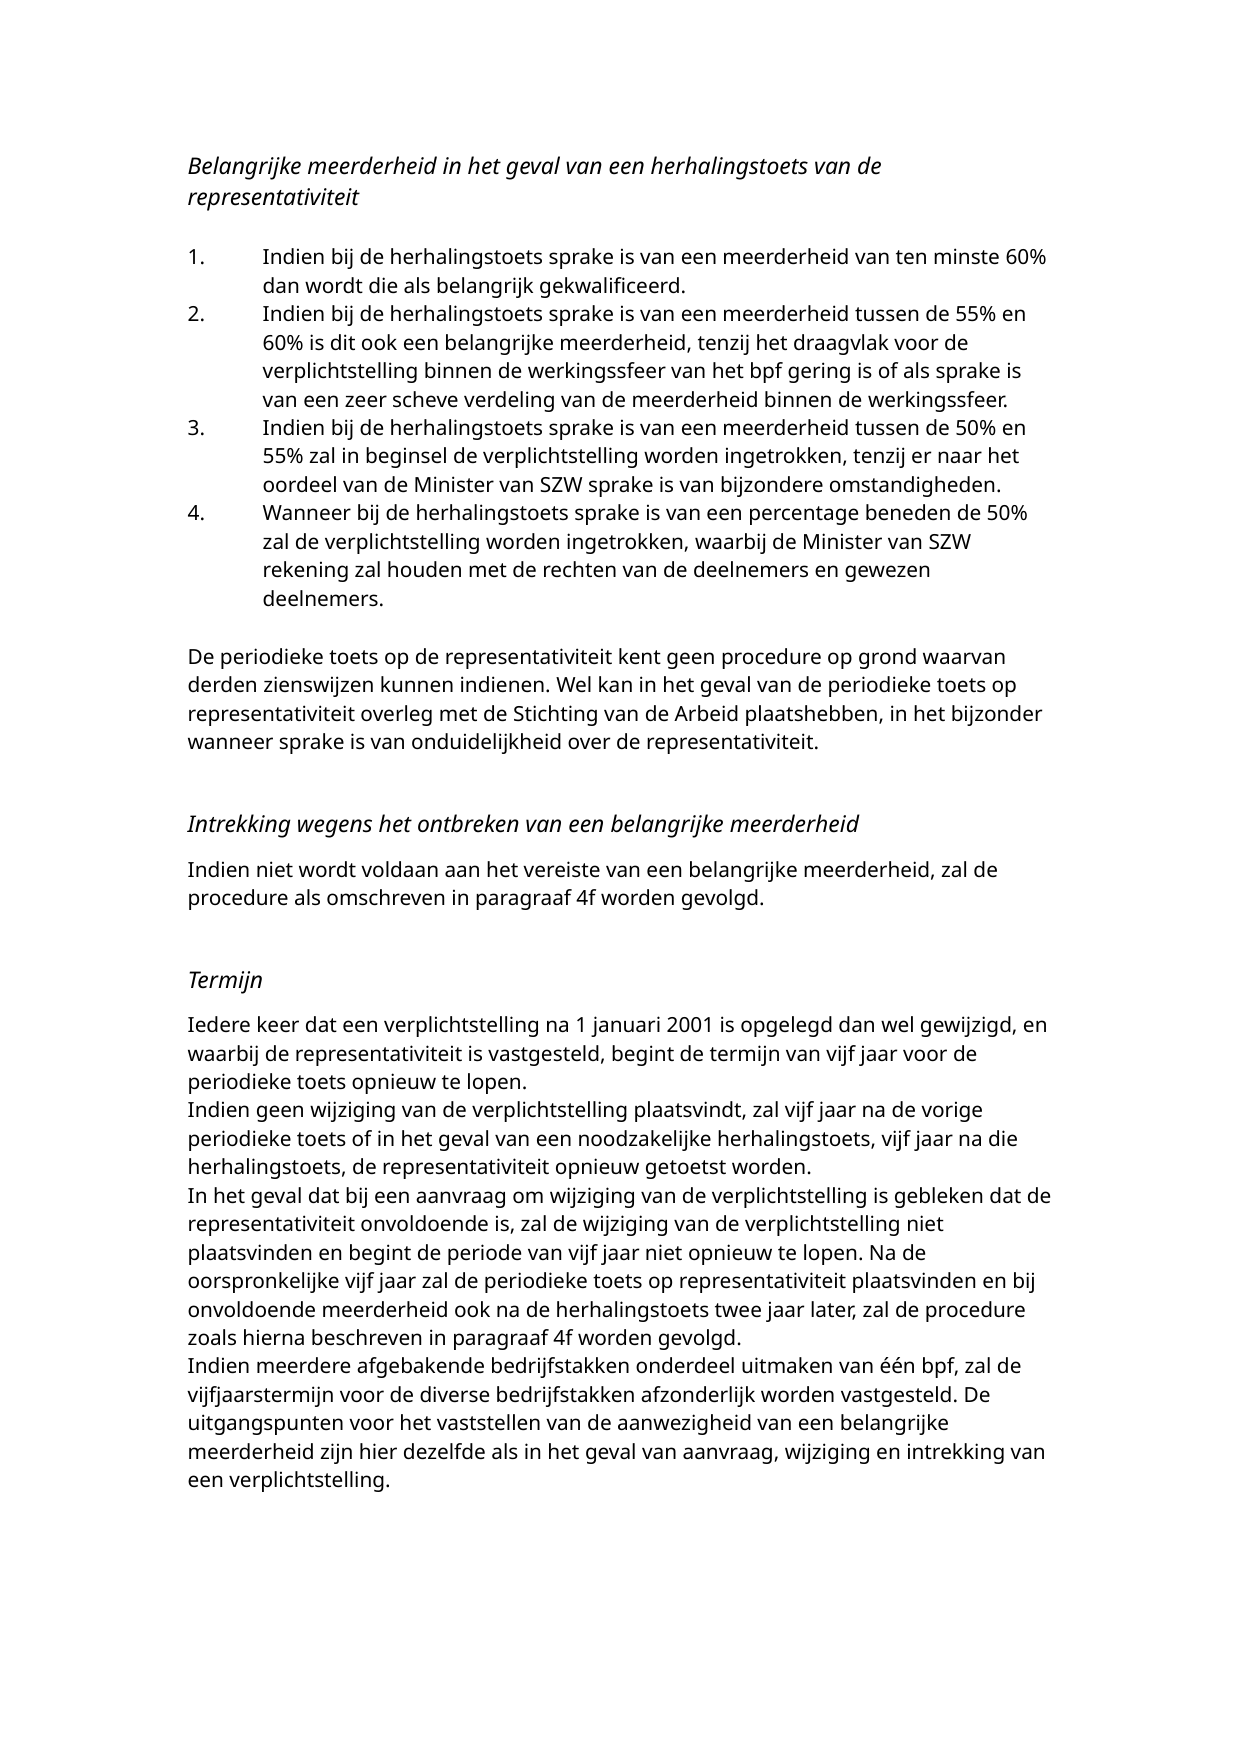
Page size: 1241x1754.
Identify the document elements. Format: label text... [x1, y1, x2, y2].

text Indien meerdere afgebakende bedrijfstakken onderdeel uitmaken van één bpf, zal de vijfjaarstermijn voor de diverse bedrijfstakken afzonderlijk worden vastgesteld. De uitgangspunten voor het vaststellen van de aanwezigheid van een belangrijke meerderheid zijn hier dezelfde als in het geval van aanvraag, wijziging en intrekking van een verplichtstelling. [187, 1352, 1053, 1494]
text Indien geen wijziging van de verplichtstelling plaatsvindt, zal vijf jaar na de vorige periodieke toets of in het geval van een noodzakelijke herhalingstoets, vijf jaar na die herhalingstoets, de representativiteit opnieuw getoetst worden. [187, 1096, 1053, 1181]
list Indien bij de herhalingstoets sprake is van een meerderheid van ten minste 60% dan wordt die als belangrijk gekwalificeerd. [187, 242, 1053, 299]
text De periodieke toets op de representativiteit kent geen procedure op grond waarvan derden zienswijzen kunnen indienen. Wel kan in het geval van de periodieke toets op representativiteit overleg met de Stichting van de Arbeid plaatshebben, in het bijzonder wanneer sprake is van onduidelijkheid over de representativiteit. [187, 642, 1053, 756]
subtitle Termijn [187, 964, 1053, 995]
list Indien bij de herhalingstoets sprake is van een meerderheid tussen de 50% en 55% zal in beginsel de verplichtstelling worden ingetrokken, tenzij er naar het oordeel van de Minister van SZW sprake is van bijzondere omstandigheden. [187, 413, 1053, 498]
list Wanneer bij de herhalingstoets sprake is van een percentage beneden de 50% zal de verplichtstelling worden ingetrokken, waarbij de Minister van SZW rekening zal houden met de rechten van de deelnemers en gewezen deelnemers. [187, 498, 1053, 612]
list Indien bij de herhalingstoets sprake is van een meerderheid tussen de 55% en 60% is dit ook een belangrijke meerderheid, tenzij het draagvlak voor de verplichtstelling binnen de werkingssfeer van het bpf gering is of als sprake is van een zeer scheve verdeling van de meerderheid binnen de werkingssfeer. [187, 299, 1053, 413]
subtitle Intrekking wegens het ontbreken van een belangrijke meerderheid [187, 808, 1053, 840]
subtitle Belangrijke meerderheid in het geval van een herhalingstoets van de representativiteit [187, 150, 1053, 212]
text Indien niet wordt voldaan aan het vereiste van een belangrijke meerderheid, zal de procedure als omschreven in paragraaf 4f worden gevolgd. [187, 855, 1053, 912]
text Iedere keer dat een verplichtstelling na 1 januari 2001 is opgelegd dan wel gewijzigd, en waarbij de representativiteit is vastgesteld, begint de termijn van vijf jaar voor de periodieke toets opnieuw te lopen. [187, 1010, 1053, 1096]
text In het geval dat bij een aanvraag om wijziging van de verplichtstelling is gebleken dat de representativiteit onvoldoende is, zal de wijziging van de verplichtstelling niet plaatsvinden en begint de periode van vijf jaar niet opnieuw te lopen. Na de oorspronkelijke vijf jaar zal de periodieke toets op representativiteit plaatsvinden en bij onvoldoende meerderheid ook na de herhalingstoets twee jaar later, zal de procedure zoals hierna beschreven in paragraaf 4f worden gevolgd. [187, 1181, 1053, 1352]
